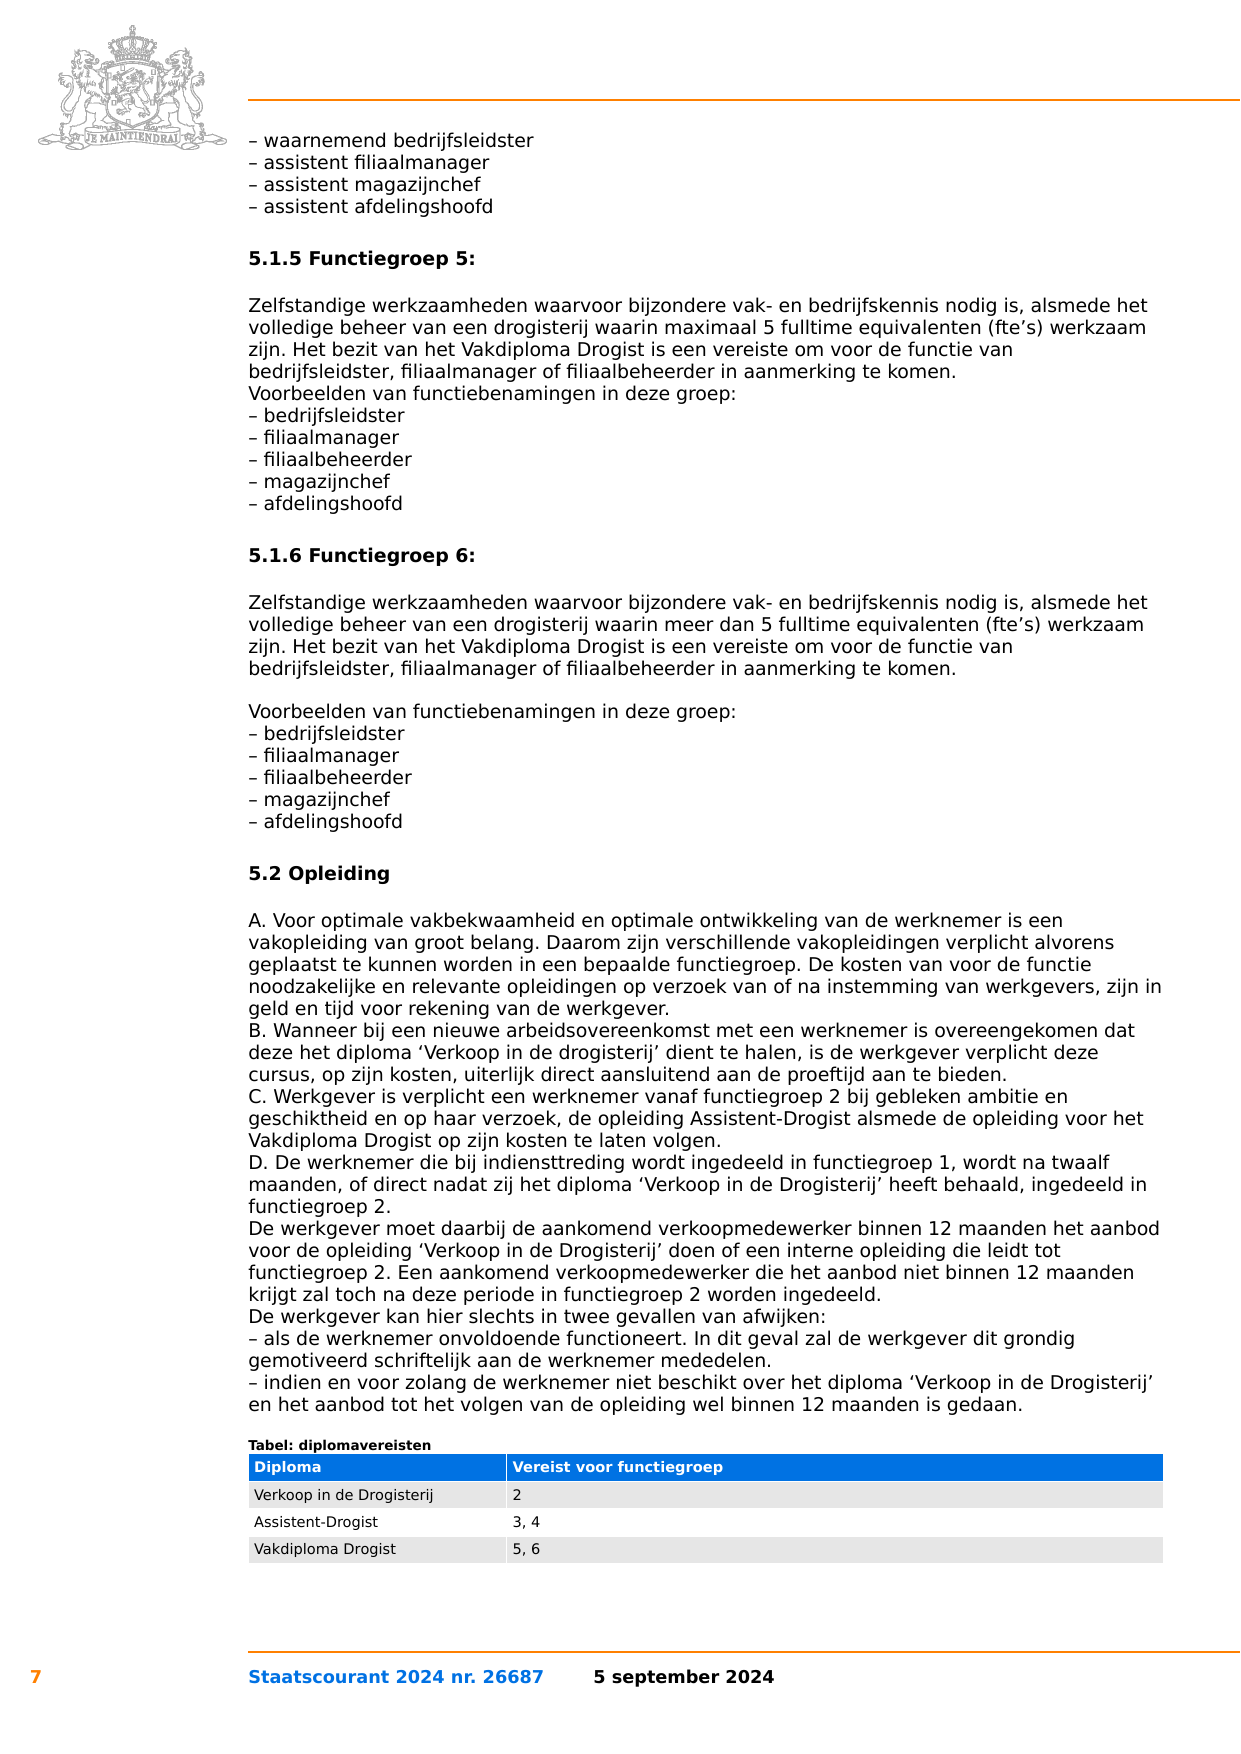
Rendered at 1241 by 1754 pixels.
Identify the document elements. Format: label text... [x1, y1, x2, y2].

table_cell Vakdiploma Drogist [249, 1537, 506, 1563]
text – filiaalmanager [248, 745, 1163, 767]
text – waarnemend bedrijfsleidster [248, 130, 1163, 152]
subtitle 5.2 Opleiding [248, 863, 1163, 885]
table_cell 2 [507, 1482, 1163, 1508]
text – filiaalbeheerder [248, 449, 1163, 471]
text – afdelingshoofd [248, 493, 1163, 514]
text – bedrijfsleidster [248, 723, 1163, 745]
text – bedrijfsleidster [248, 405, 1163, 427]
text – magazijnchef [248, 789, 1163, 811]
text – magazijnchef [248, 471, 1163, 493]
subtitle 5.1.5 Functiegroep 5: [248, 248, 1163, 270]
text – afdelingshoofd [248, 811, 1163, 833]
text De werkgever kan hier slechts in twee gevallen van afwijken: [248, 1306, 1163, 1328]
table_header Tabel: diplomavereisten [248, 1438, 1163, 1453]
text – assistent afdelingshoofd [248, 196, 1163, 218]
table_cell Vereist voor functiegroep [507, 1454, 1163, 1481]
table_cell Diploma [249, 1454, 506, 1481]
text C. Werkgever is verplicht een werknemer vanaf functiegroep 2 bij gebleken ambitie en geschiktheid en op haar verzoek, de opleiding Assistent-Drogist alsmede de opleiding voor het Vakdiploma Drogist op zijn kosten te laten volgen. [248, 1086, 1163, 1152]
text Zelfstandige werkzaamheden waarvoor bijzondere vak- en bedrijfskennis nodig is, alsmede het volledige beheer van een drogisterij waarin maximaal 5 fulltime equivalenten (fte’s) werkzaam zijn. Het bezit van het Vakdiploma Drogist is een vereiste om voor de functie van bedrijfsleidster, filiaalmanager of filiaalbeheerder in aanmerking te komen. [248, 295, 1163, 383]
text Voorbeelden van functiebenamingen in deze groep: [248, 701, 1163, 723]
text – assistent filiaalmanager [248, 152, 1163, 174]
text – als de werknemer onvoldoende functioneert. In dit geval zal de werkgever dit grondig gemotiveerd schriftelijk aan de werknemer mededelen. [248, 1328, 1163, 1372]
text D. De werknemer die bij indiensttreding wordt ingedeeld in functiegroep 1, wordt na twaalf maanden, of direct nadat zij het diploma ‘Verkoop in de Drogisterij’ heeft behaald, ingedeeld in functiegroep 2. [248, 1152, 1163, 1218]
text – indien en voor zolang de werknemer niet beschikt over het diploma ‘Verkoop in de Drogisterij’ en het aanbod tot het volgen van de opleiding wel binnen 12 maanden is gedaan. [248, 1372, 1163, 1416]
table_cell 5, 6 [507, 1537, 1163, 1563]
text A. Voor optimale vakbekwaamheid en optimale ontwikkeling van de werknemer is een vakopleiding van groot belang. Daarom zijn verschillende vakopleidingen verplicht alvorens geplaatst te kunnen worden in een bepaalde functiegroep. De kosten van voor de functie noodzakelijke en relevante opleidingen op verzoek van of na instemming van werkgevers, zijn in geld en tijd voor rekening van de werkgever. [248, 910, 1163, 1020]
text – filiaalbeheerder [248, 767, 1163, 789]
table_cell Verkoop in de Drogisterij [249, 1482, 506, 1508]
table_cell Assistent-Drogist [249, 1509, 506, 1536]
picture [38, 25, 227, 150]
table_cell 3, 4 [507, 1509, 1163, 1536]
text Zelfstandige werkzaamheden waarvoor bijzondere vak- en bedrijfskennis nodig is, alsmede het volledige beheer van een drogisterij waarin meer dan 5 fulltime equivalenten (fte’s) werkzaam zijn. Het bezit van het Vakdiploma Drogist is een vereiste om voor de functie van bedrijfsleidster, filiaalmanager of filiaalbeheerder in aanmerking te komen. [248, 592, 1163, 679]
text – filiaalmanager [248, 427, 1163, 449]
text – assistent magazijnchef [248, 174, 1163, 196]
text De werkgever moet daarbij de aankomend verkoopmedewerker binnen 12 maanden het aanbod voor de opleiding ‘Verkoop in de Drogisterij’ doen of een interne opleiding die leidt tot functiegroep 2. Een aankomend verkoopmedewerker die het aanbod niet binnen 12 maanden krijgt zal toch na deze periode in functiegroep 2 worden ingedeeld. [248, 1218, 1163, 1306]
text B. Wanneer bij een nieuwe arbeidsovereenkomst met een werknemer is overeengekomen dat deze het diploma ‘Verkoop in de drogisterij’ dient te halen, is de werkgever verplicht deze cursus, op zijn kosten, uiterlijk direct aansluitend aan de proeftijd aan te bieden. [248, 1020, 1163, 1086]
text Voorbeelden van functiebenamingen in deze groep: [248, 383, 1163, 405]
subtitle 5.1.6 Functiegroep 6: [248, 544, 1163, 567]
